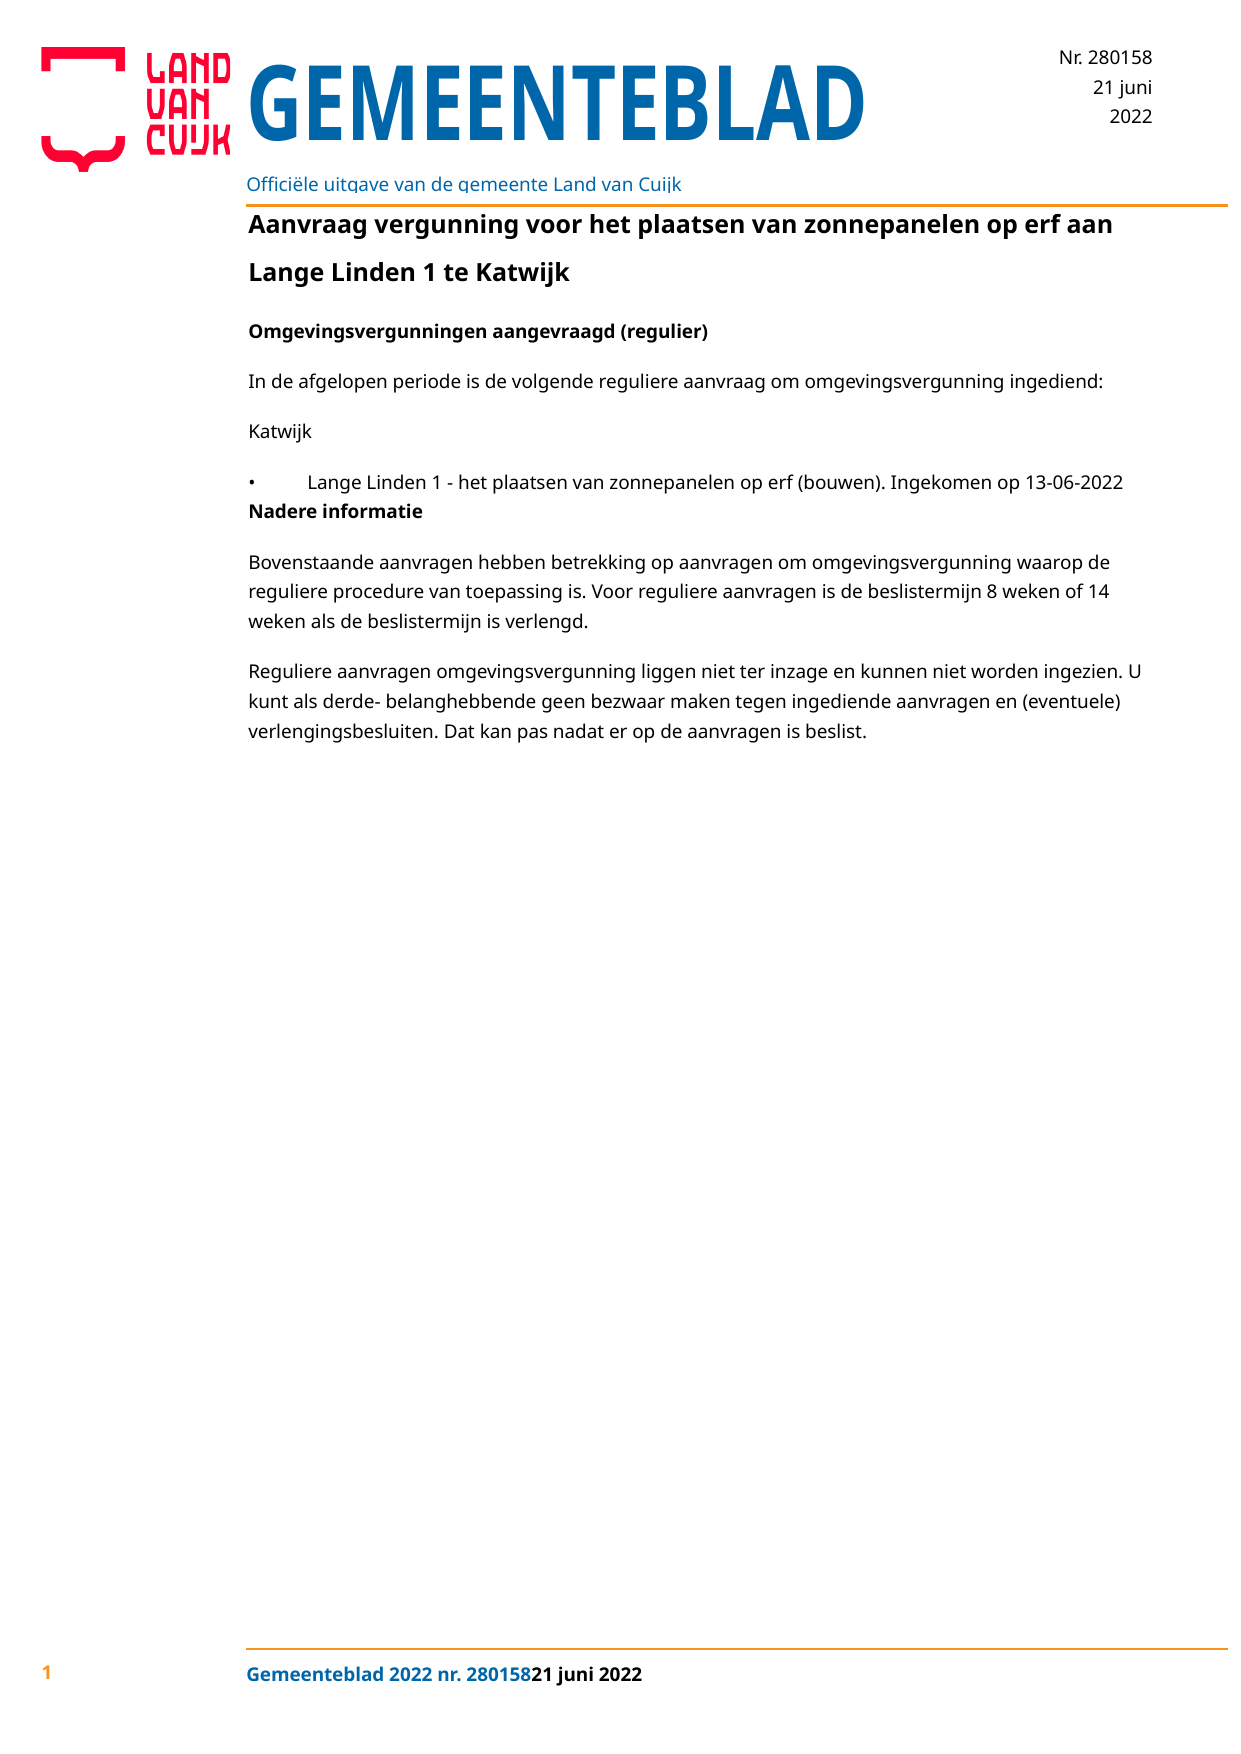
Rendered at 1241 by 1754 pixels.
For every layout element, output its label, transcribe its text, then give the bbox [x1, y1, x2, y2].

list Lange Linden 1 - het plaatsen van zonnepanelen op erf (bouwen). Ingekomen op 13-06-2022 [248, 469, 1152, 495]
picture [41, 47, 231, 172]
text Aanvraag vergunning voor het plaatsen van zonnepanelen op erf aan Lange Linden 1 te Katwijk [248, 207, 1152, 288]
text Nadere informatie [248, 499, 1152, 524]
text Katwijk [248, 419, 1152, 444]
text Omgevingsvergunningen aangevraagd (regulier) [248, 318, 1152, 344]
text Reguliere aanvragen omgevingsvergunning liggen niet ter inzage en kunnen niet worden ingezien. U kunt als derde- belanghebbende geen bezwaar maken tegen ingediende aanvragen en (eventuele) verlengingsbesluiten. Dat kan pas nadat er op de aanvragen is beslist. [248, 659, 1152, 744]
text Bovenstaande aanvragen hebben betrekking op aanvragen om omgevingsvergunning waarop de reguliere procedure van toepassing is. Voor reguliere aanvragen is de beslistermijn 8 weken of 14 weken als de beslistermijn is verlengd. [248, 549, 1152, 634]
text In de afgelopen periode is de volgende reguliere aanvraag om omgevingsvergunning ingediend: [248, 368, 1152, 394]
